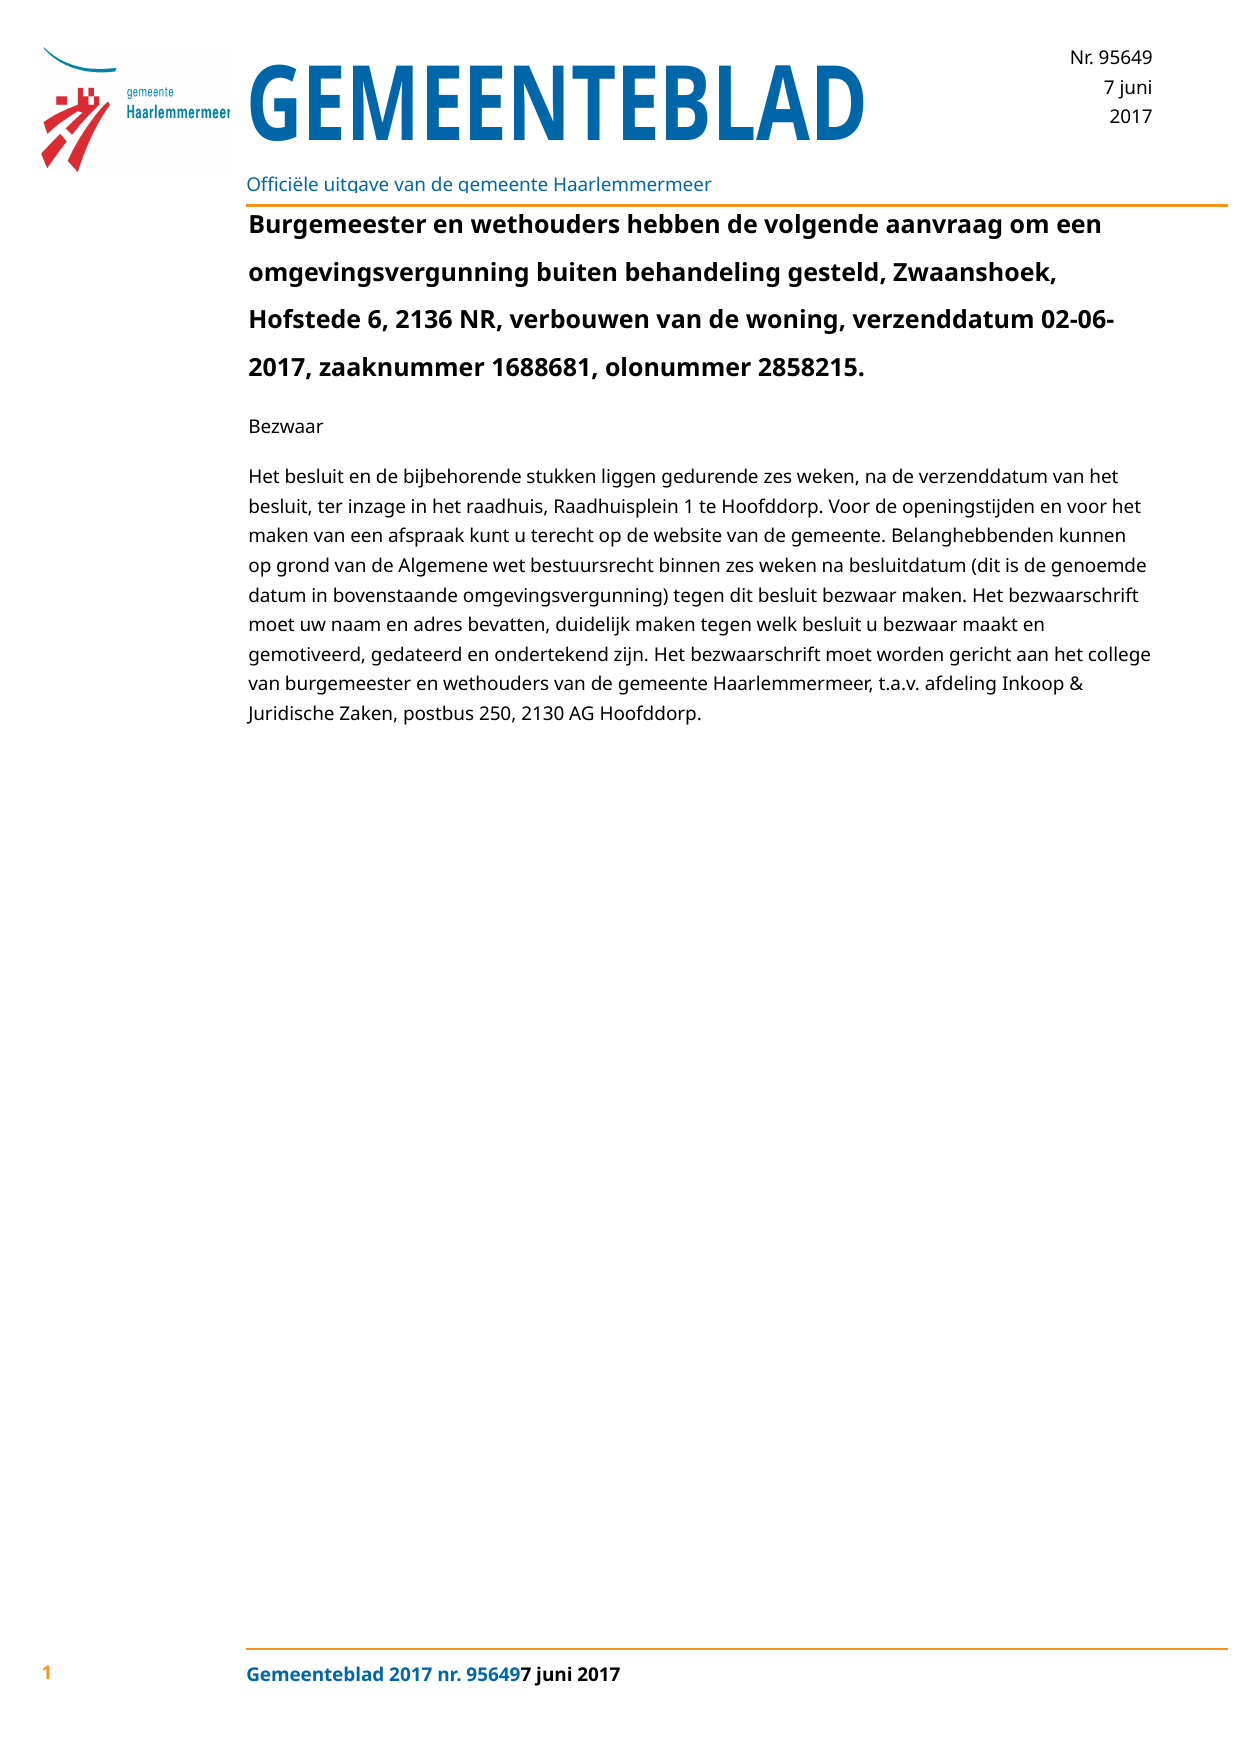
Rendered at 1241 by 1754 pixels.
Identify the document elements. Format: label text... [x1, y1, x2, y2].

picture [41, 47, 231, 172]
text Bezwaar [248, 413, 1152, 439]
text Burgemeester en wethouders hebben de volgende aanvraag om een omgevingsvergunning buiten behandeling gesteld, Zwaanshoek, Hofstede 6, 2136 NR, verbouwen van de woning, verzenddatum 02-06-2017, zaaknummer 1688681, olonummer 2858215. [248, 207, 1152, 384]
text Het besluit en de bijbehorende stukken liggen gedurende zes weken, na de verzenddatum van het besluit, ter inzage in het raadhuis, Raadhuisplein 1 te Hoofddorp. Voor de openingstijden en voor het maken van een afspraak kunt u terecht op de website van de gemeente. Belanghebbenden kunnen op grond van de Algemene wet bestuursrecht binnen zes weken na besluitdatum (dit is de genoemde datum in bovenstaande omgevingsvergunning) tegen dit besluit bezwaar maken. Het bezwaarschrift moet uw naam en adres bevatten, duidelijk maken tegen welk besluit u bezwaar maakt en gemotiveerd, gedateerd en ondertekend zijn. Het bezwaarschrift moet worden gericht aan het college van burgemeester en wethouders van de gemeente Haarlemmermeer, t.a.v. afdeling Inkoop & Juridische Zaken, postbus 250, 2130 AG Hoofddorp. [248, 463, 1152, 726]
